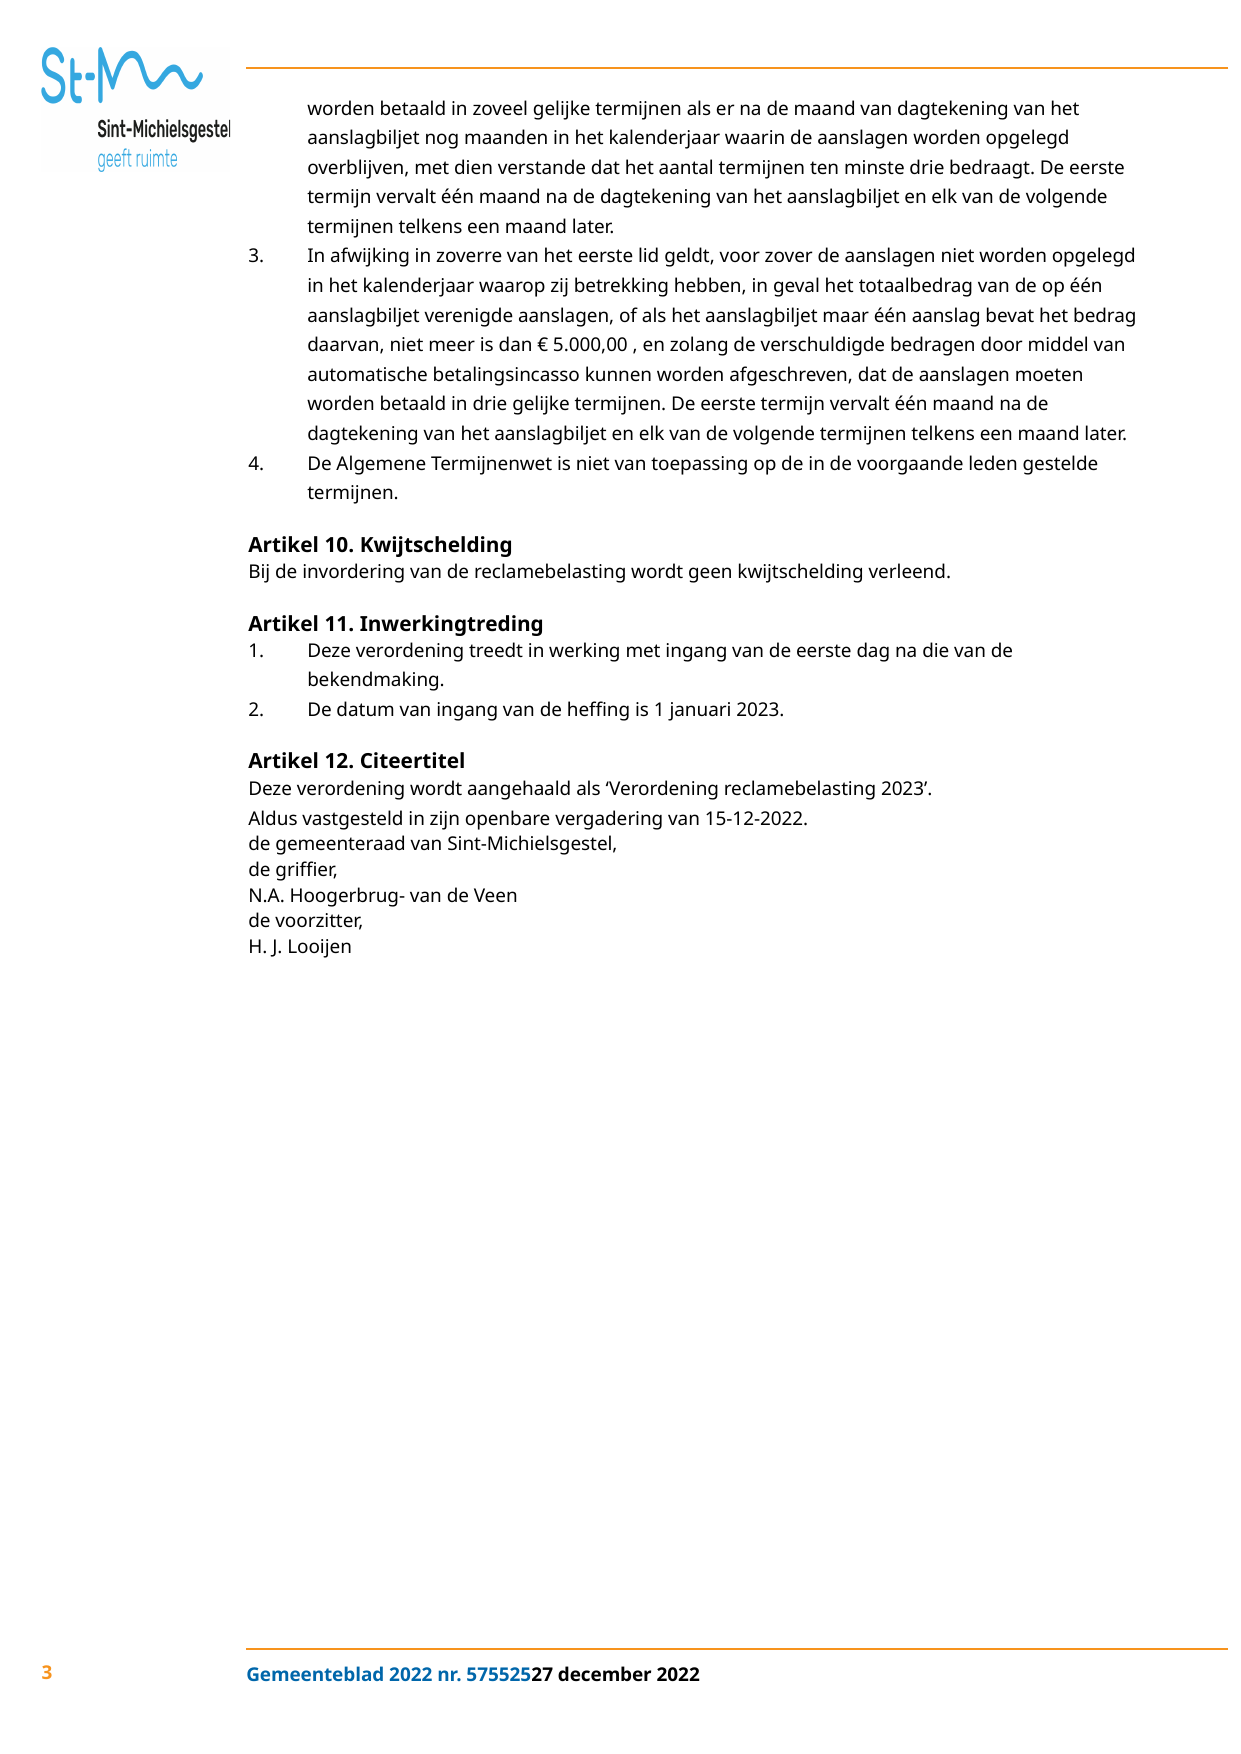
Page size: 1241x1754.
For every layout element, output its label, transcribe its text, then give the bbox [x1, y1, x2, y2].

text de griffier, [248, 856, 1152, 882]
text Deze verordening wordt aangehaald als ‘Verordening reclamebelasting 2023’. [248, 775, 1152, 801]
list De datum van ingang van de heffing is 1 januari 2023. [248, 696, 1152, 722]
text N.A. Hoogerbrug- van de Veen [248, 882, 1152, 908]
text Artikel 11. Inwerkingtreding [248, 609, 1152, 637]
picture [41, 47, 231, 172]
text de gemeenteraad van Sint-Michielsgestel, [248, 830, 1152, 856]
list worden betaald in zoveel gelijke termijnen als er na de maand van dagtekening van het aanslagbiljet nog maanden in het kalenderjaar waarin de aanslagen worden opgelegd overblijven, met dien verstande dat het aantal termijnen ten minste drie bedraagt. De eerste termijn vervalt één maand na de dagtekening van het aanslagbiljet en elk van de volgende termijnen telkens een maand later. [248, 95, 1152, 239]
text Artikel 10. Kwijtschelding [248, 530, 1152, 558]
list Deze verordening treedt in werking met ingang van de eerste dag na die van de bekendmaking. [248, 637, 1152, 692]
text Artikel 12. Citeertitel [248, 747, 1152, 775]
list In afwijking in zoverre van het eerste lid geldt, voor zover de aanslagen niet worden opgelegd in het kalenderjaar waarop zij betrekking hebben, in geval het totaalbedrag van de op één aanslagbiljet verenigde aanslagen, of als het aanslagbiljet maar één aanslag bevat het bedrag daarvan, niet meer is dan € 5.000,00 , en zolang de verschuldigde bedragen door middel van automatische betalingsincasso kunnen worden afgeschreven, dat de aanslagen moeten worden betaald in drie gelijke termijnen. De eerste termijn vervalt één maand na de dagtekening van het aanslagbiljet en elk van de volgende termijnen telkens een maand later. [248, 243, 1152, 446]
text Bij de invordering van de reclamebelasting wordt geen kwijtschelding verleend. [248, 558, 1152, 584]
list De Algemene Termijnenwet is niet van toepassing op de in de voorgaande leden gestelde termijnen. [248, 450, 1152, 505]
text de voorzitter, [248, 908, 1152, 933]
text H. J. Looijen [248, 933, 1152, 959]
text Aldus vastgesteld in zijn openbare vergadering van 15-12-2022. [248, 805, 1152, 830]
